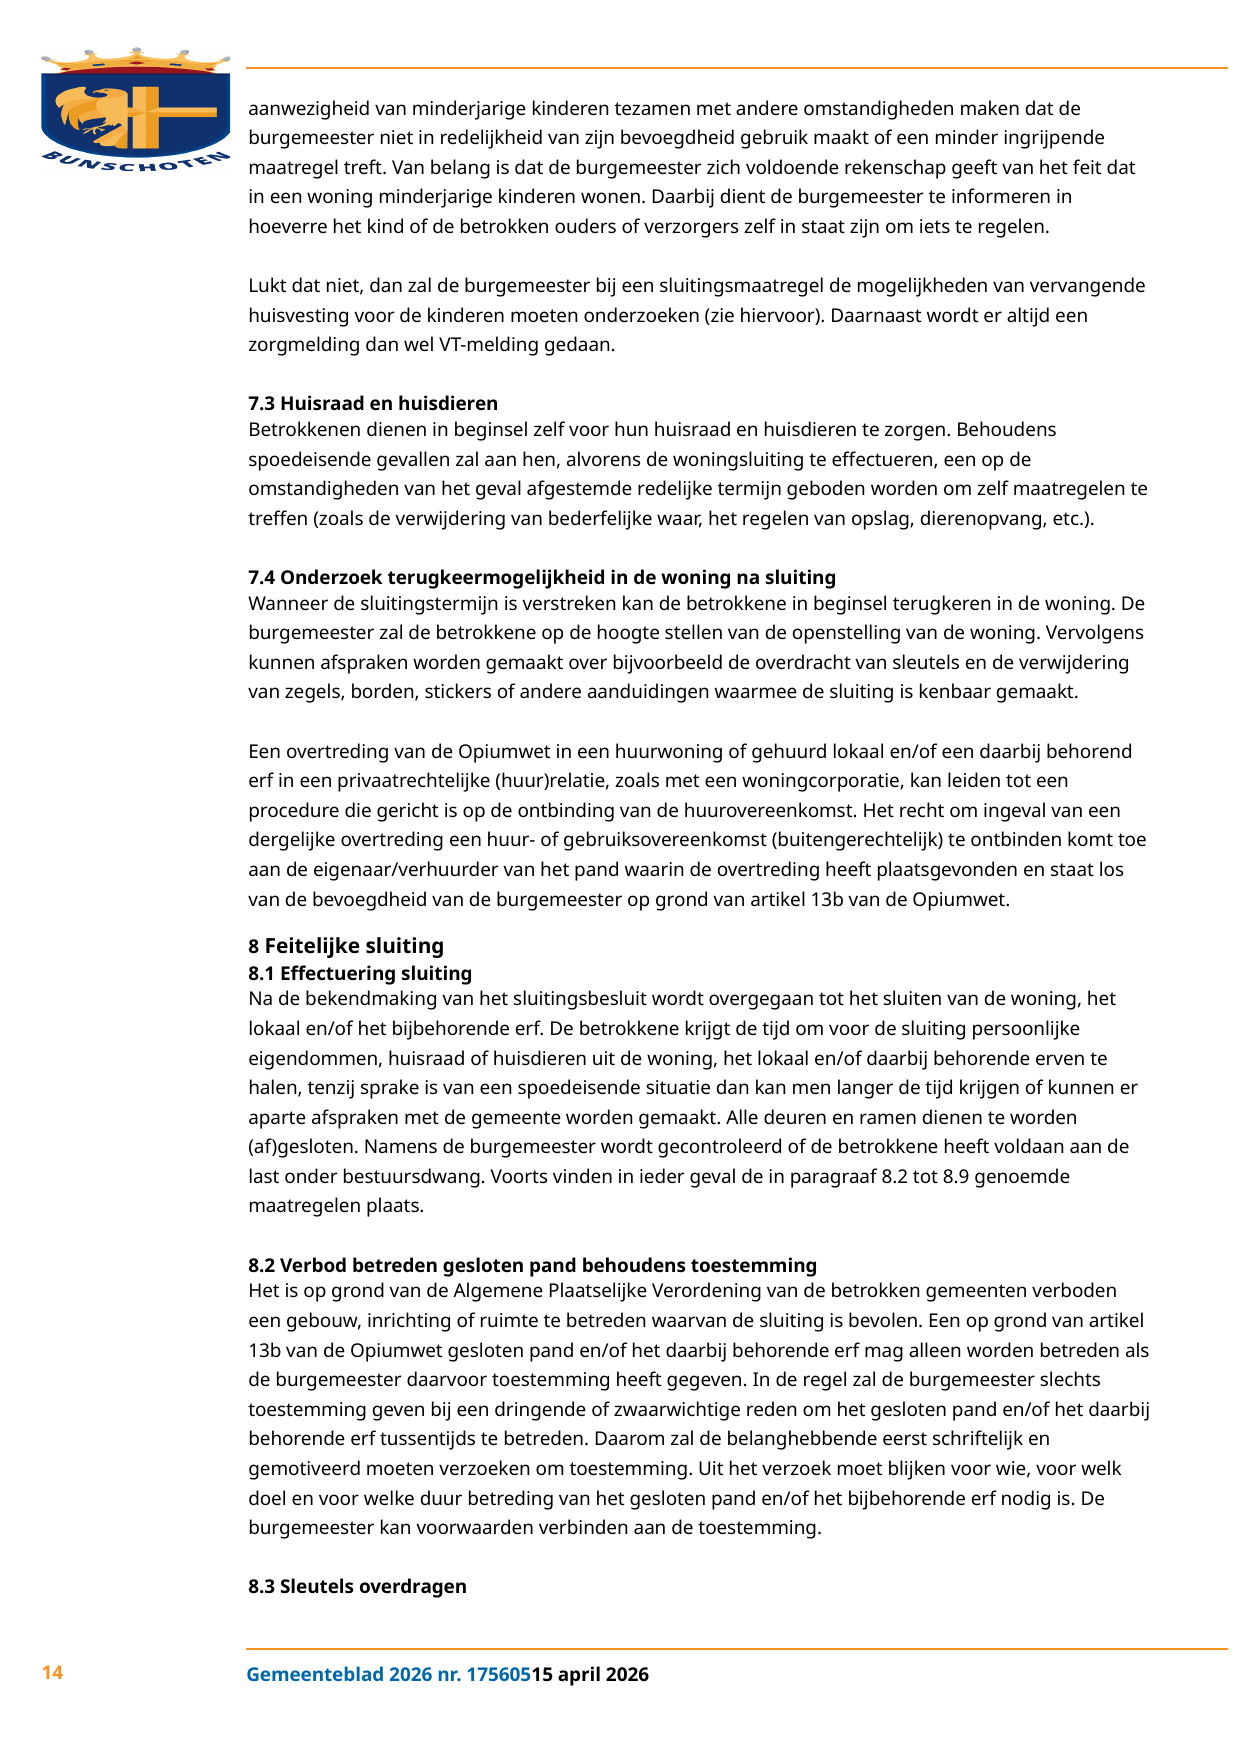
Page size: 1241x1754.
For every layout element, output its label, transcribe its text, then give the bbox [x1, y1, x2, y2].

text Lukt dat niet, dan zal de burgemeester bij een sluitingsmaatregel de mogelijkheden van vervangende huisvesting voor de kinderen moeten onderzoeken (zie hiervoor). Daarnaast wordt er altijd een zorgmelding dan wel VT-melding gedaan. [248, 272, 1152, 357]
text Betrokkenen dienen in beginsel zelf voor hun huisraad en huisdieren te zorgen. Behoudens spoedeisende gevallen zal aan hen, alvorens de woningsluiting te effectueren, een op de omstandigheden van het geval afgestemde redelijke termijn geboden worden om zelf maatregelen te treffen (zoals de verwijdering van bederfelijke waar, het regelen van opslag, dierenopvang, etc.). [248, 416, 1152, 531]
text 8 Feitelijke sluiting [248, 931, 1152, 960]
text Het is op grond van de Algemene Plaatselijke Verordening van de betrokken gemeenten verboden een gebouw, inrichting of ruimte te betreden waarvan de sluiting is bevolen. Een op grond van artikel 13b van de Opiumwet gesloten pand en/of het daarbij behorende erf mag alleen worden betreden als de burgemeester daarvoor toestemming heeft gegeven. In de regel zal de burgemeester slechts toestemming geven bij een dringende of zwaarwichtige reden om het gesloten pand en/of het daarbij behorende erf tussentijds te betreden. Daarom zal de belanghebbende eerst schriftelijk en gemotiveerd moeten verzoeken om toestemming. Uit het verzoek moet blijken voor wie, voor welk doel en voor welke duur betreding van het gesloten pand en/of het bijbehorende erf nodig is. De burgemeester kan voorwaarden verbinden aan de toestemming. [248, 1278, 1152, 1540]
text Na de bekendmaking van het sluitingsbesluit wordt overgegaan tot het sluiten van de woning, het lokaal en/of het bijbehorende erf. De betrokkene krijgt de tijd om voor de sluiting persoonlijke eigendommen, huisraad of huisdieren uit de woning, het lokaal en/of daarbij behorende erven te halen, tenzij sprake is van een spoedeisende situatie dan kan men langer de tijd krijgen of kunnen er aparte afspraken met de gemeente worden gemaakt. Alle deuren en ramen dienen te worden (af)gesloten. Namens de burgemeester wordt gecontroleerd of de betrokkene heeft voldaan aan de last onder bestuursdwang. Voorts vinden in ieder geval de in paragraaf 8.2 tot 8.9 genoemde maatregelen plaats. [248, 986, 1152, 1218]
text 7.4 Onderzoek terugkeermogelijkheid in de woning na sluiting [248, 564, 1152, 590]
text Een overtreding van de Opiumwet in een huurwoning of gehuurd lokaal en/of een daarbij behorend erf in een privaatrechtelijke (huur)relatie, zoals met een woningcorporatie, kan leiden tot een procedure die gericht is op de ontbinding van de huurovereenkomst. Het recht om ingeval van een dergelijke overtreding een huur- of gebruiksovereenkomst (buitengerechtelijk) te ontbinden komt toe aan de eigenaar/verhuurder van het pand waarin de overtreding heeft plaatsgevonden en staat los van de bevoegdheid van de burgemeester op grond van artikel 13b van de Opiumwet. [248, 738, 1152, 912]
text 7.3 Huisraad en huisdieren [248, 391, 1152, 416]
text aanwezigheid van minderjarige kinderen tezamen met andere omstandigheden maken dat de burgemeester niet in redelijkheid van zijn bevoegdheid gebruik maakt of een minder ingrijpende maatregel treft. Van belang is dat de burgemeester zich voldoende rekenschap geeft van het feit dat in een woning minderjarige kinderen wonen. Daarbij dient de burgemeester te informeren in hoeverre het kind of de betrokken ouders of verzorgers zelf in staat zijn om iets te regelen. [248, 95, 1152, 239]
text 8.1 Effectuering sluiting [248, 960, 1152, 986]
picture [41, 47, 231, 172]
text Wanneer de sluitingstermijn is verstreken kan de betrokkene in beginsel terugkeren in de woning. De burgemeester zal de betrokkene op de hoogte stellen van de openstelling van de woning. Vervolgens kunnen afspraken worden gemaakt over bijvoorbeeld de overdracht van sleutels en de verwijdering van zegels, borden, stickers of andere aanduidingen waarmee de sluiting is kenbaar gemaakt. [248, 590, 1152, 704]
text 8.2 Verbod betreden gesloten pand behoudens toestemming [248, 1252, 1152, 1278]
text 8.3 Sleutels overdragen [248, 1573, 1152, 1599]
